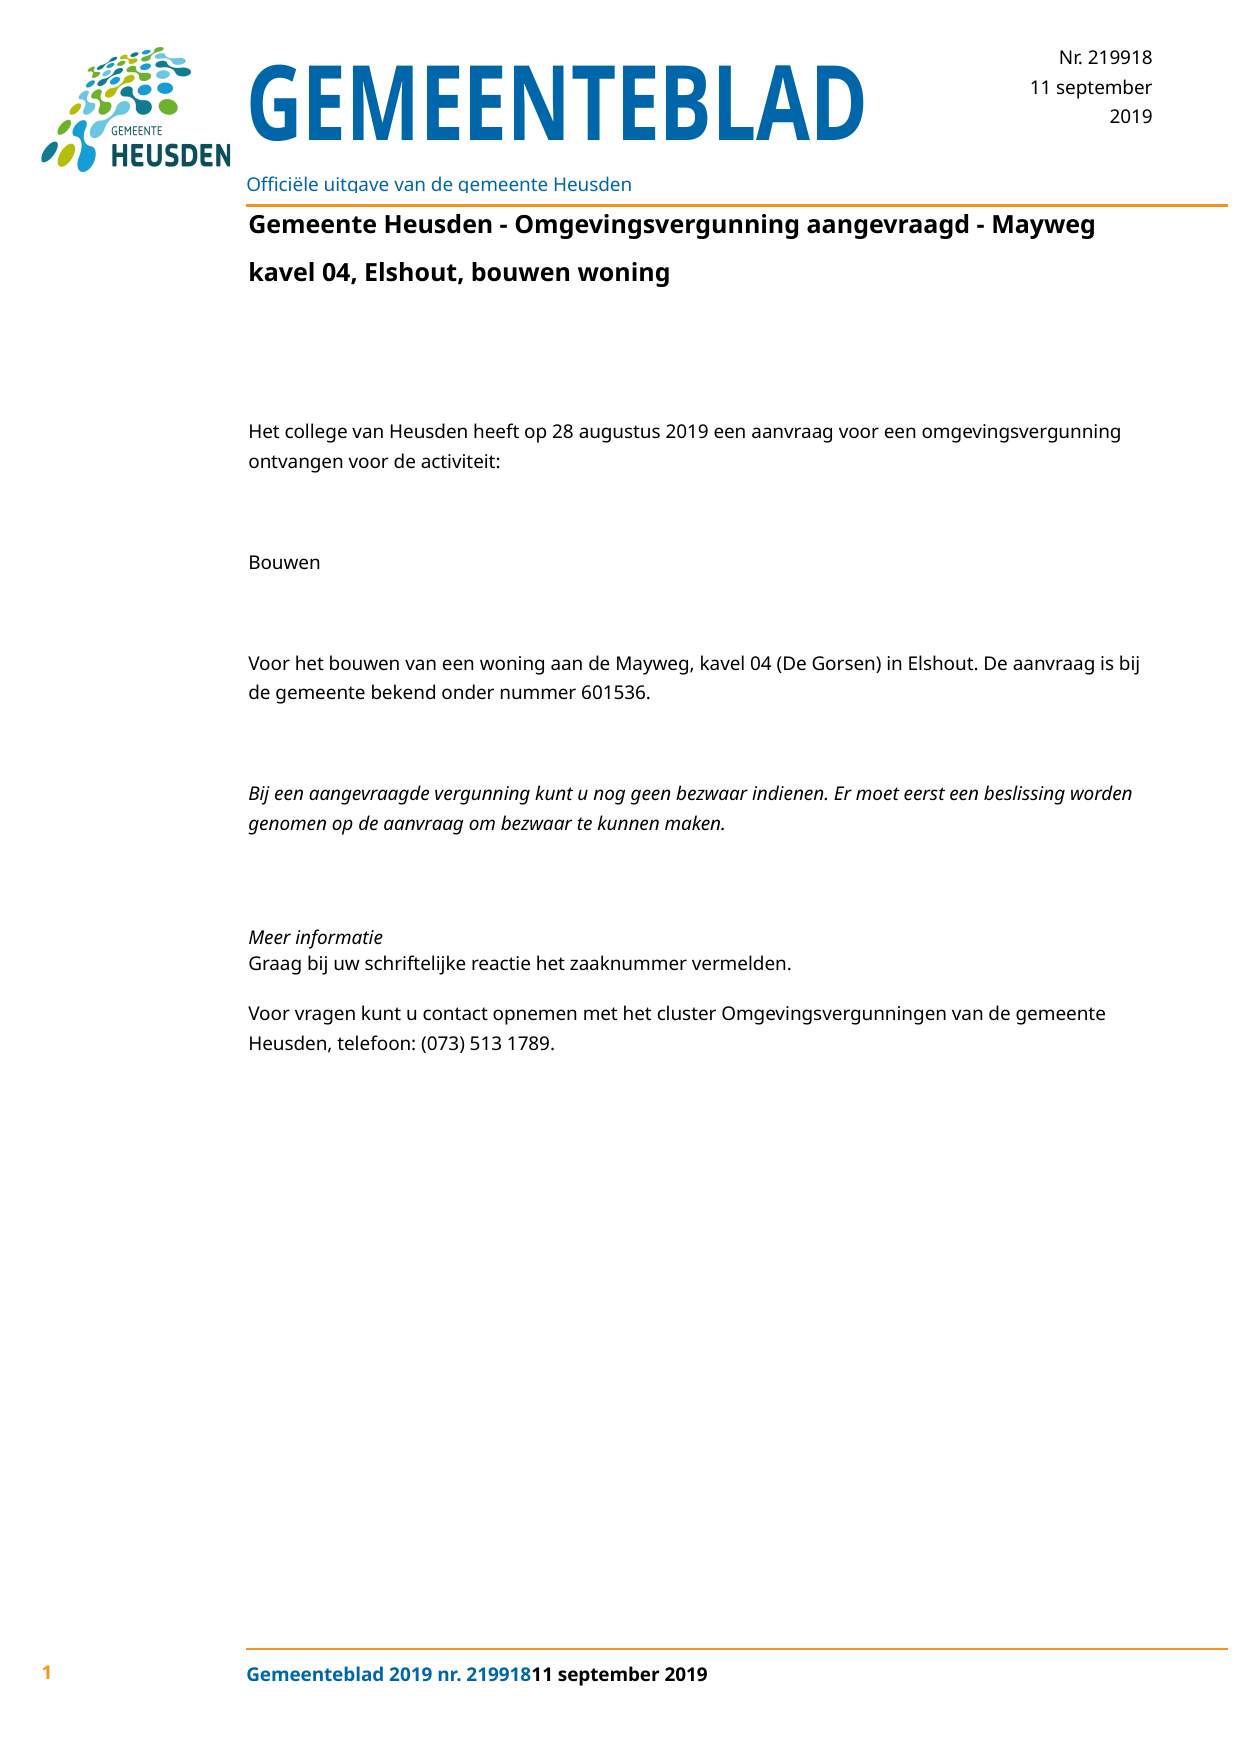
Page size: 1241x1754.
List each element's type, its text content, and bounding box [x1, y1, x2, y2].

text Bouwen [248, 549, 1152, 575]
text Voor vragen kunt u contact opnemen met het cluster Omgevingsvergunningen van de gemeente Heusden, telefoon: (073) 513 1789. [248, 1001, 1152, 1056]
text Voor het bouwen van een woning aan de Mayweg, kavel 04 (De Gorsen) in Elshout. De aanvraag is bij de gemeente bekend onder nummer 601536. [248, 650, 1152, 705]
text Graag bij uw schriftelijke reactie het zaaknummer vermelden. [248, 950, 1152, 976]
text Gemeente Heusden - Omgevingsvergunning aangevraagd - Mayweg kavel 04, Elshout, bouwen woning [248, 207, 1152, 288]
picture [41, 47, 231, 172]
text Meer informatie [248, 924, 1152, 950]
text Het college van Heusden heeft op 28 augustus 2019 een aanvraag voor een omgevingsvergunning ontvangen voor de activiteit: [248, 419, 1152, 474]
text Bij een aangevraagde vergunning kunt u nog geen bezwaar indienen. Er moet eerst een beslissing worden genomen op de aanvraag om bezwaar te kunnen maken. [248, 780, 1152, 836]
